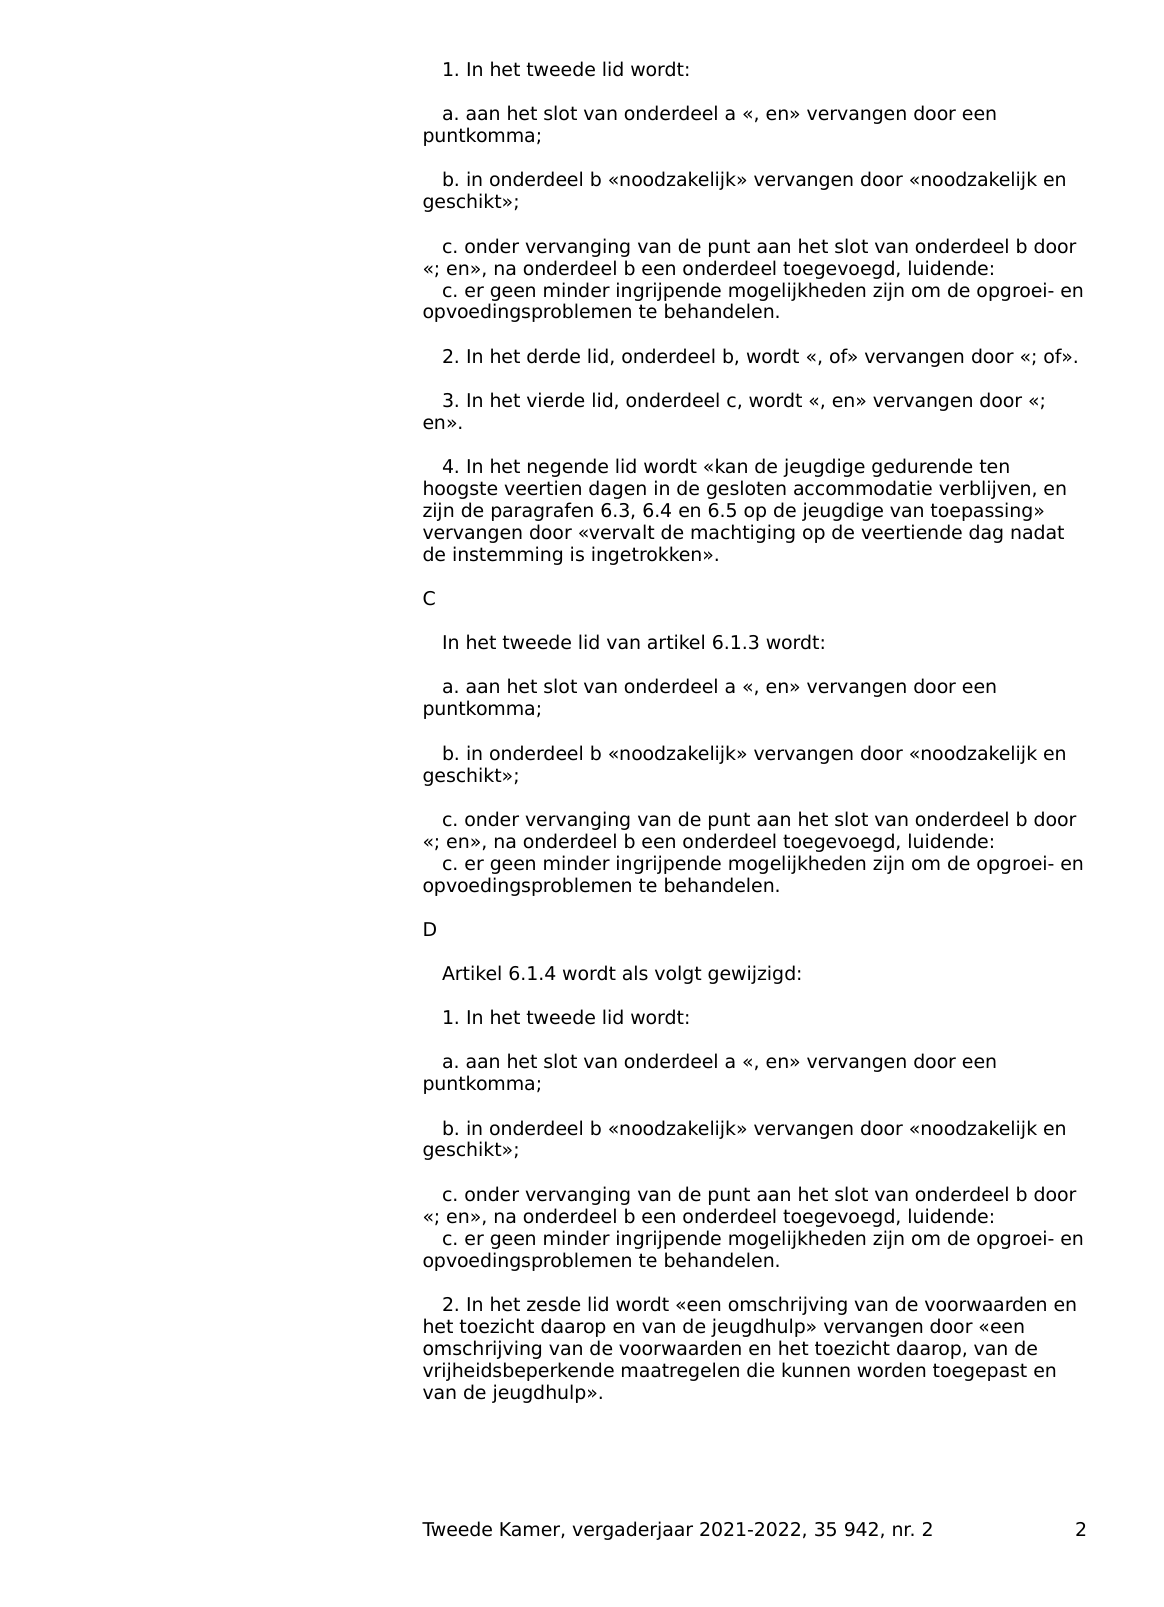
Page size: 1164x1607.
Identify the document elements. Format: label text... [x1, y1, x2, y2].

text 4. In het negende lid wordt «kan de jeugdige gedurende ten hoogste veertien dagen in de gesloten accommodatie verblijven, en zijn de paragrafen 6.3, 6.4 en 6.5 op de jeugdige van toepassing» vervangen door «vervalt de machtiging op de veertiende dag nadat de instemming is ingetrokken». [422, 456, 1087, 566]
text c. er geen minder ingrijpende mogelijkheden zijn om de opgroei- en opvoedingsproblemen te behandelen. [422, 853, 1087, 897]
text a. aan het slot van onderdeel a «, en» vervangen door een puntkomma; [422, 103, 1087, 147]
text b. in onderdeel b «noodzakelijk» vervangen door «noodzakelijk en geschikt»; [422, 169, 1087, 213]
text a. aan het slot van onderdeel a «, en» vervangen door een puntkomma; [422, 676, 1087, 720]
text c. onder vervanging van de punt aan het slot van onderdeel b door «; en», na onderdeel b een onderdeel toegevoegd, luidende: [422, 809, 1087, 853]
text 2. In het derde lid, onderdeel b, wordt «, of» vervangen door «; of». [422, 346, 1087, 368]
text 3. In het vierde lid, onderdeel c, wordt «, en» vervangen door «; en». [422, 390, 1087, 434]
text c. er geen minder ingrijpende mogelijkheden zijn om de opgroei- en opvoedingsproblemen te behandelen. [422, 279, 1087, 323]
text In het tweede lid van artikel 6.1.3 wordt: [422, 632, 1087, 654]
text c. er geen minder ingrijpende mogelijkheden zijn om de opgroei- en opvoedingsproblemen te behandelen. [422, 1227, 1087, 1271]
text 1. In het tweede lid wordt: [422, 1007, 1087, 1029]
text c. onder vervanging van de punt aan het slot van onderdeel b door «; en», na onderdeel b een onderdeel toegevoegd, luidende: [422, 236, 1087, 279]
text b. in onderdeel b «noodzakelijk» vervangen door «noodzakelijk en geschikt»; [422, 1117, 1087, 1161]
text 2. In het zesde lid wordt «een omschrijving van de voorwaarden en het toezicht daarop en van de jeugdhulp» vervangen door «een omschrijving van de voorwaarden en het toezicht daarop, van de vrijheidsbeperkende maatregelen die kunnen worden toegepast en van de jeugdhulp». [422, 1294, 1087, 1403]
text Artikel 6.1.4 wordt als volgt gewijzigd: [422, 963, 1087, 985]
text a. aan het slot van onderdeel a «, en» vervangen door een puntkomma; [422, 1051, 1087, 1095]
text C [422, 588, 1087, 610]
text b. in onderdeel b «noodzakelijk» vervangen door «noodzakelijk en geschikt»; [422, 742, 1087, 786]
text 1. In het tweede lid wordt: [422, 59, 1087, 81]
text D [422, 919, 1087, 941]
text c. onder vervanging van de punt aan het slot van onderdeel b door «; en», na onderdeel b een onderdeel toegevoegd, luidende: [422, 1183, 1087, 1227]
